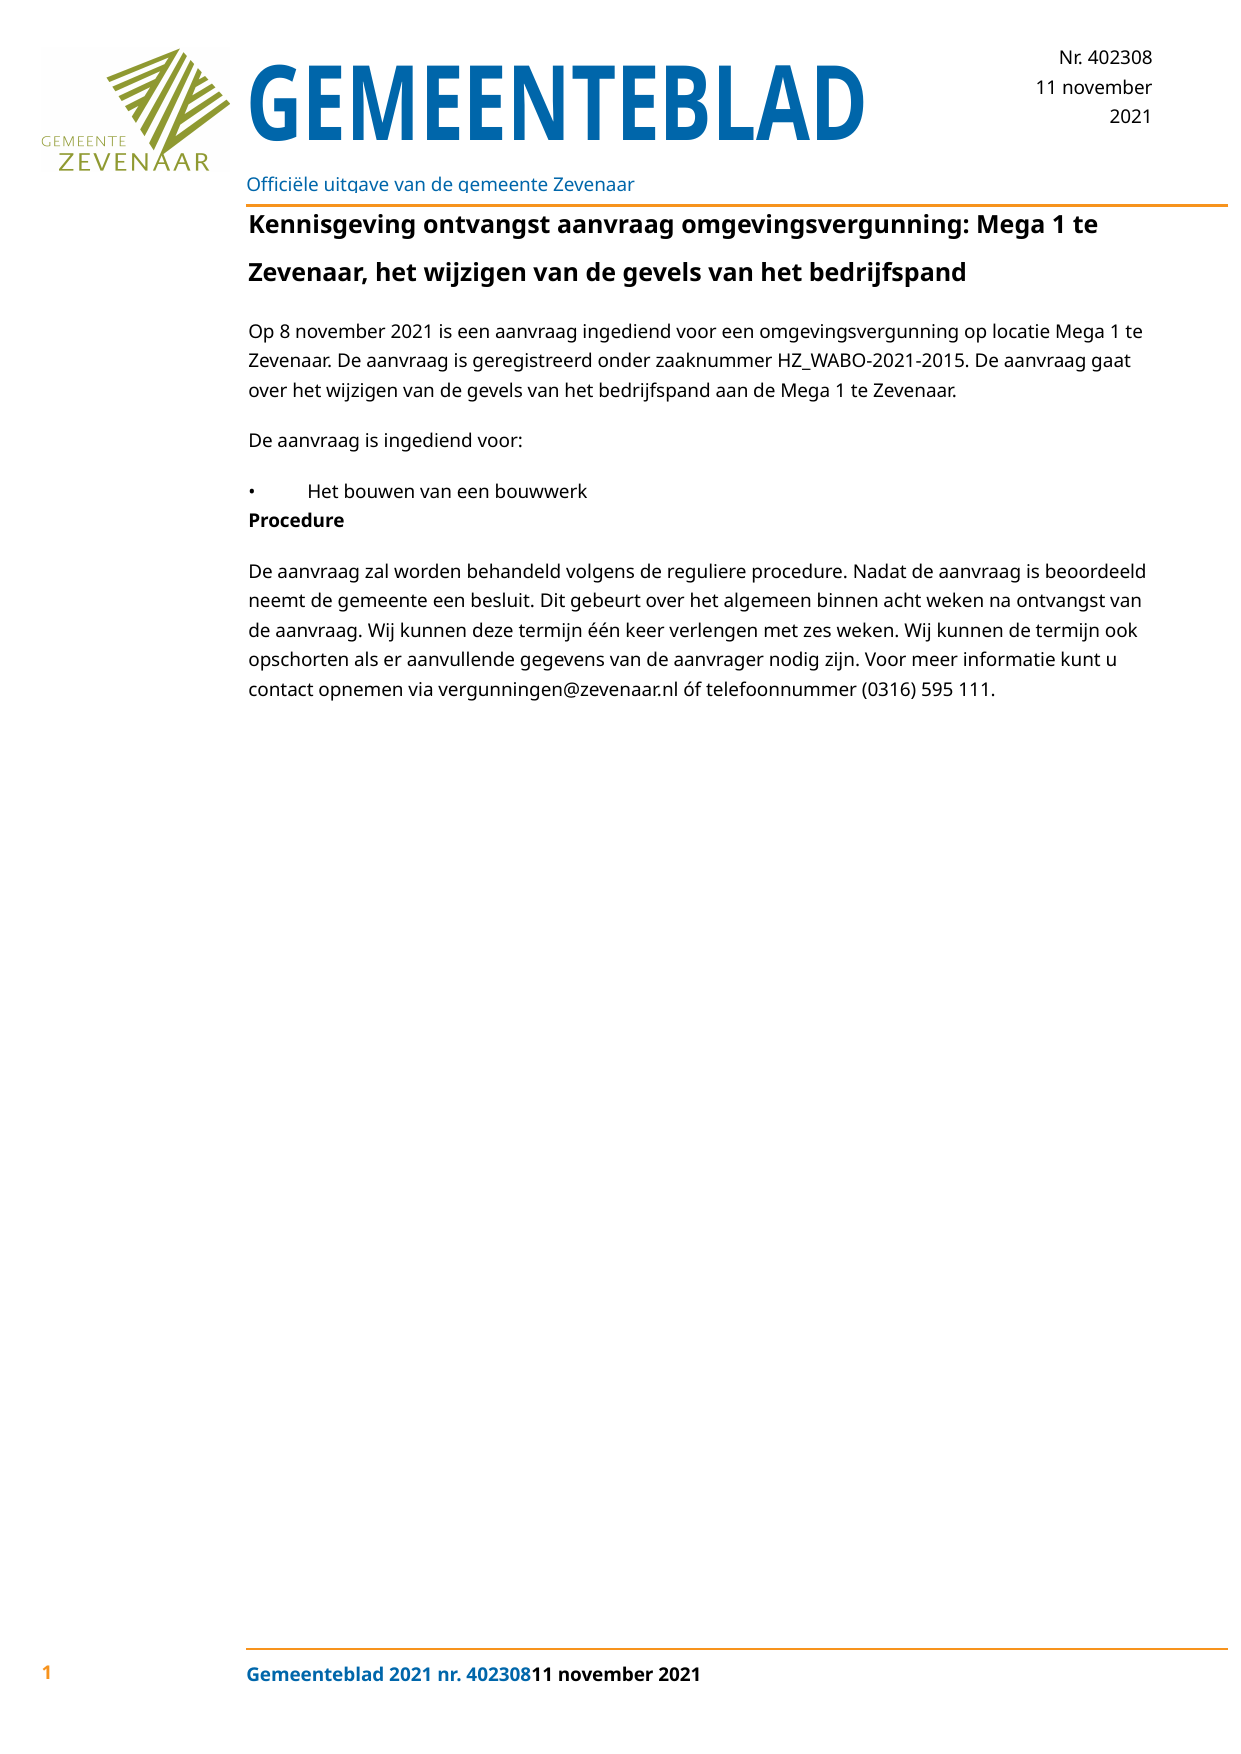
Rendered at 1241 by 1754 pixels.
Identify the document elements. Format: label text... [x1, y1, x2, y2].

text De aanvraag is ingediend voor: [248, 427, 1152, 453]
text Kennisgeving ontvangst aanvraag omgevingsvergunning: Mega 1 te Zevenaar, het wijzigen van de gevels van het bedrijfspand [248, 207, 1152, 288]
text Op 8 november 2021 is een aanvraag ingediend voor een omgevingsvergunning op locatie Mega 1 te Zevenaar. De aanvraag is geregistreerd onder zaaknummer HZ_WABO-2021-2015. De aanvraag gaat over het wijzigen van de gevels van het bedrijfspand aan de Mega 1 te Zevenaar. [248, 318, 1152, 403]
picture [41, 47, 231, 172]
list Het bouwen van een bouwwerk [248, 478, 1152, 504]
text Procedure [248, 507, 1152, 533]
text De aanvraag zal worden behandeld volgens de reguliere procedure. Nadat de aanvraag is beoordeeld neemt de gemeente een besluit. Dit gebeurt over het algemeen binnen acht weken na ontvangst van de aanvraag. Wij kunnen deze termijn één keer verlengen met zes weken. Wij kunnen de termijn ook opschorten als er aanvullende gegevens van de aanvrager nodig zijn. Voor meer informatie kunt u contact opnemen via vergunningen@zevenaar.nl óf telefoonnummer (0316) 595 111. [248, 558, 1152, 702]
